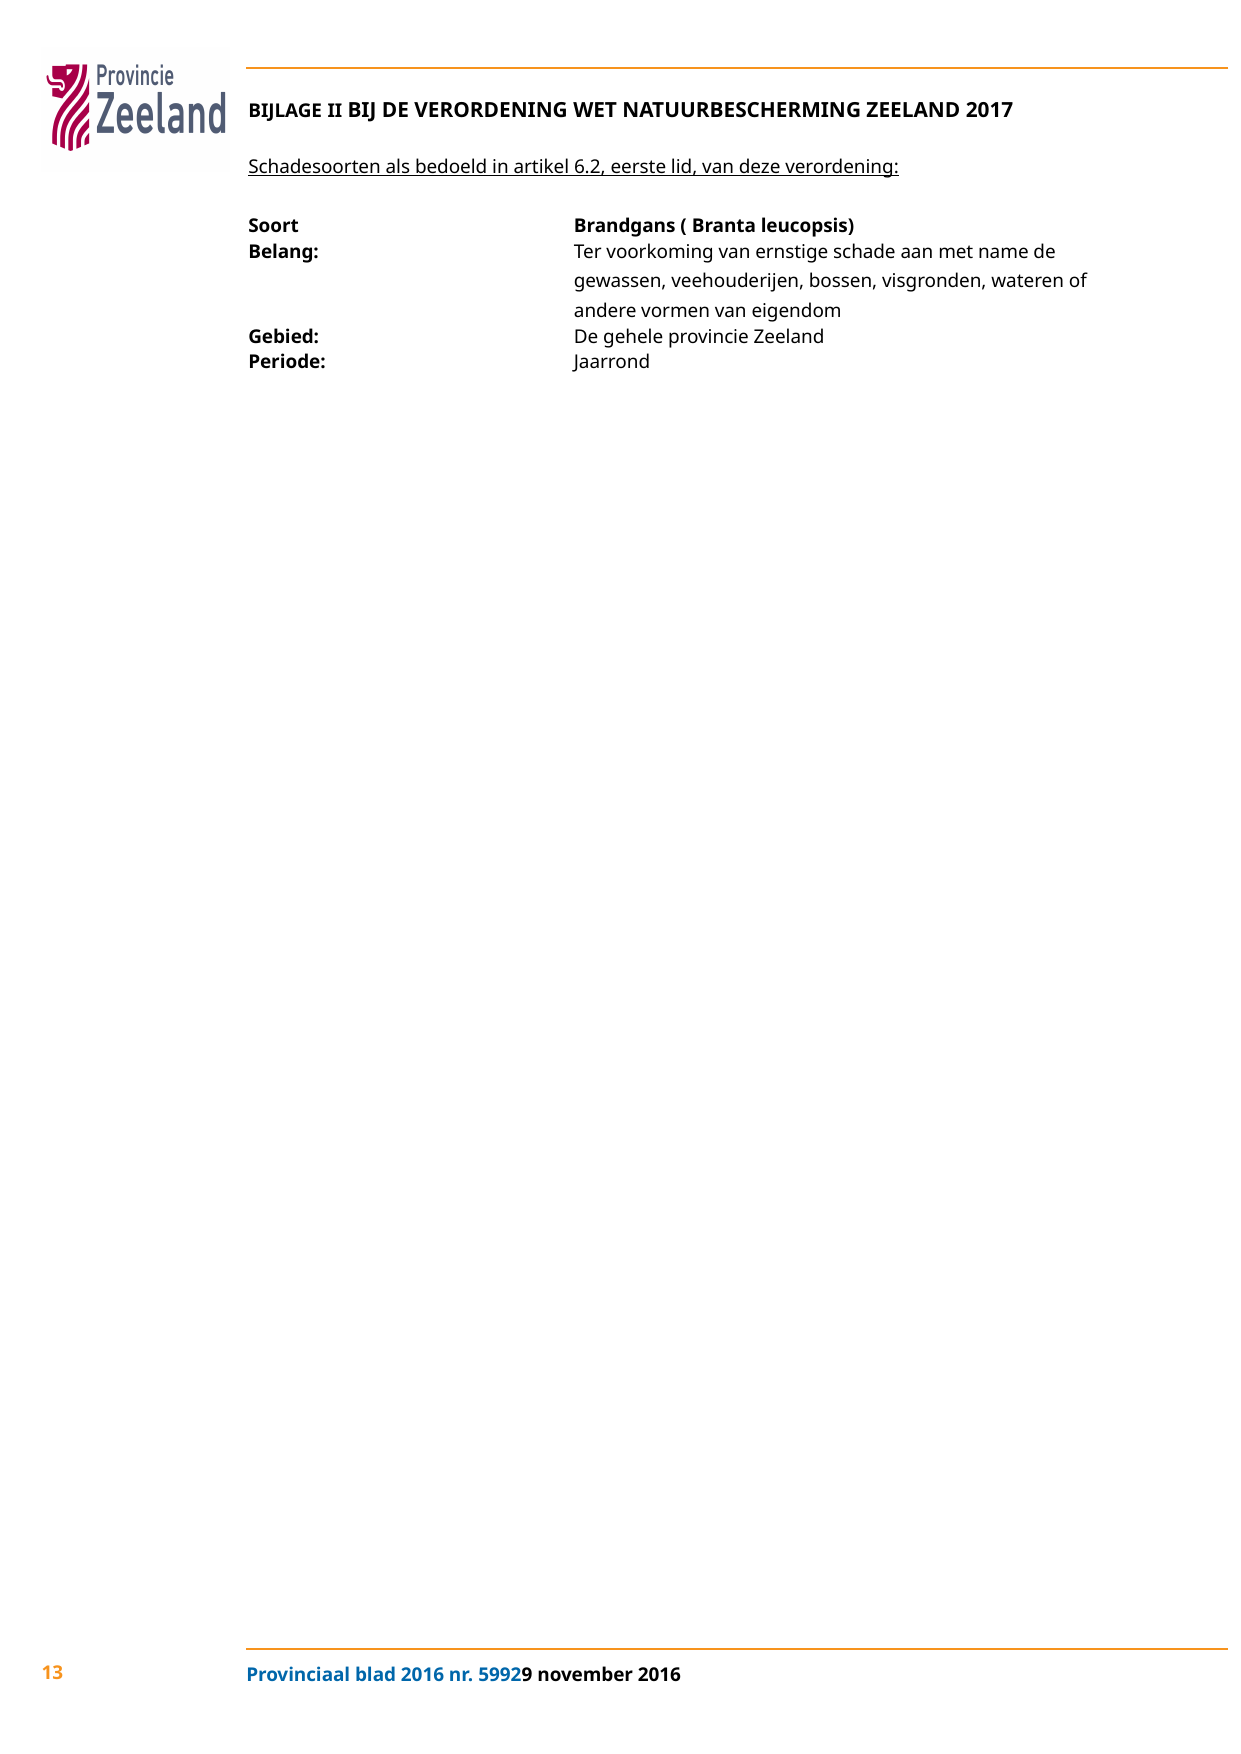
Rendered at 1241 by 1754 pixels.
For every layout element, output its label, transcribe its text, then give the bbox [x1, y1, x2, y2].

table_cell Jaarrond [574, 349, 1152, 374]
text BIJLAGE II BIJ DE VERORDENING WET NATUURBESCHERMING ZEELAND 2017 [248, 95, 1152, 123]
table_cell Periode: [248, 349, 574, 374]
table_cell De gehele provincie Zeeland [574, 323, 1152, 348]
text Schadesoorten als bedoeld in artikel 6.2, eerste lid, van deze verordening: [248, 153, 1152, 179]
table_header Brandgans ( Branta leucopsis) [574, 212, 1152, 238]
table_cell Ter voorkoming van ernstige schade aan met name de gewassen, veehouderijen, bossen, visgronden, wateren of andere vormen van eigendom [574, 238, 1152, 323]
table_cell Gebied: [248, 323, 574, 348]
table_cell Belang: [248, 238, 574, 323]
picture [41, 47, 231, 172]
table_header Soort [248, 212, 574, 238]
